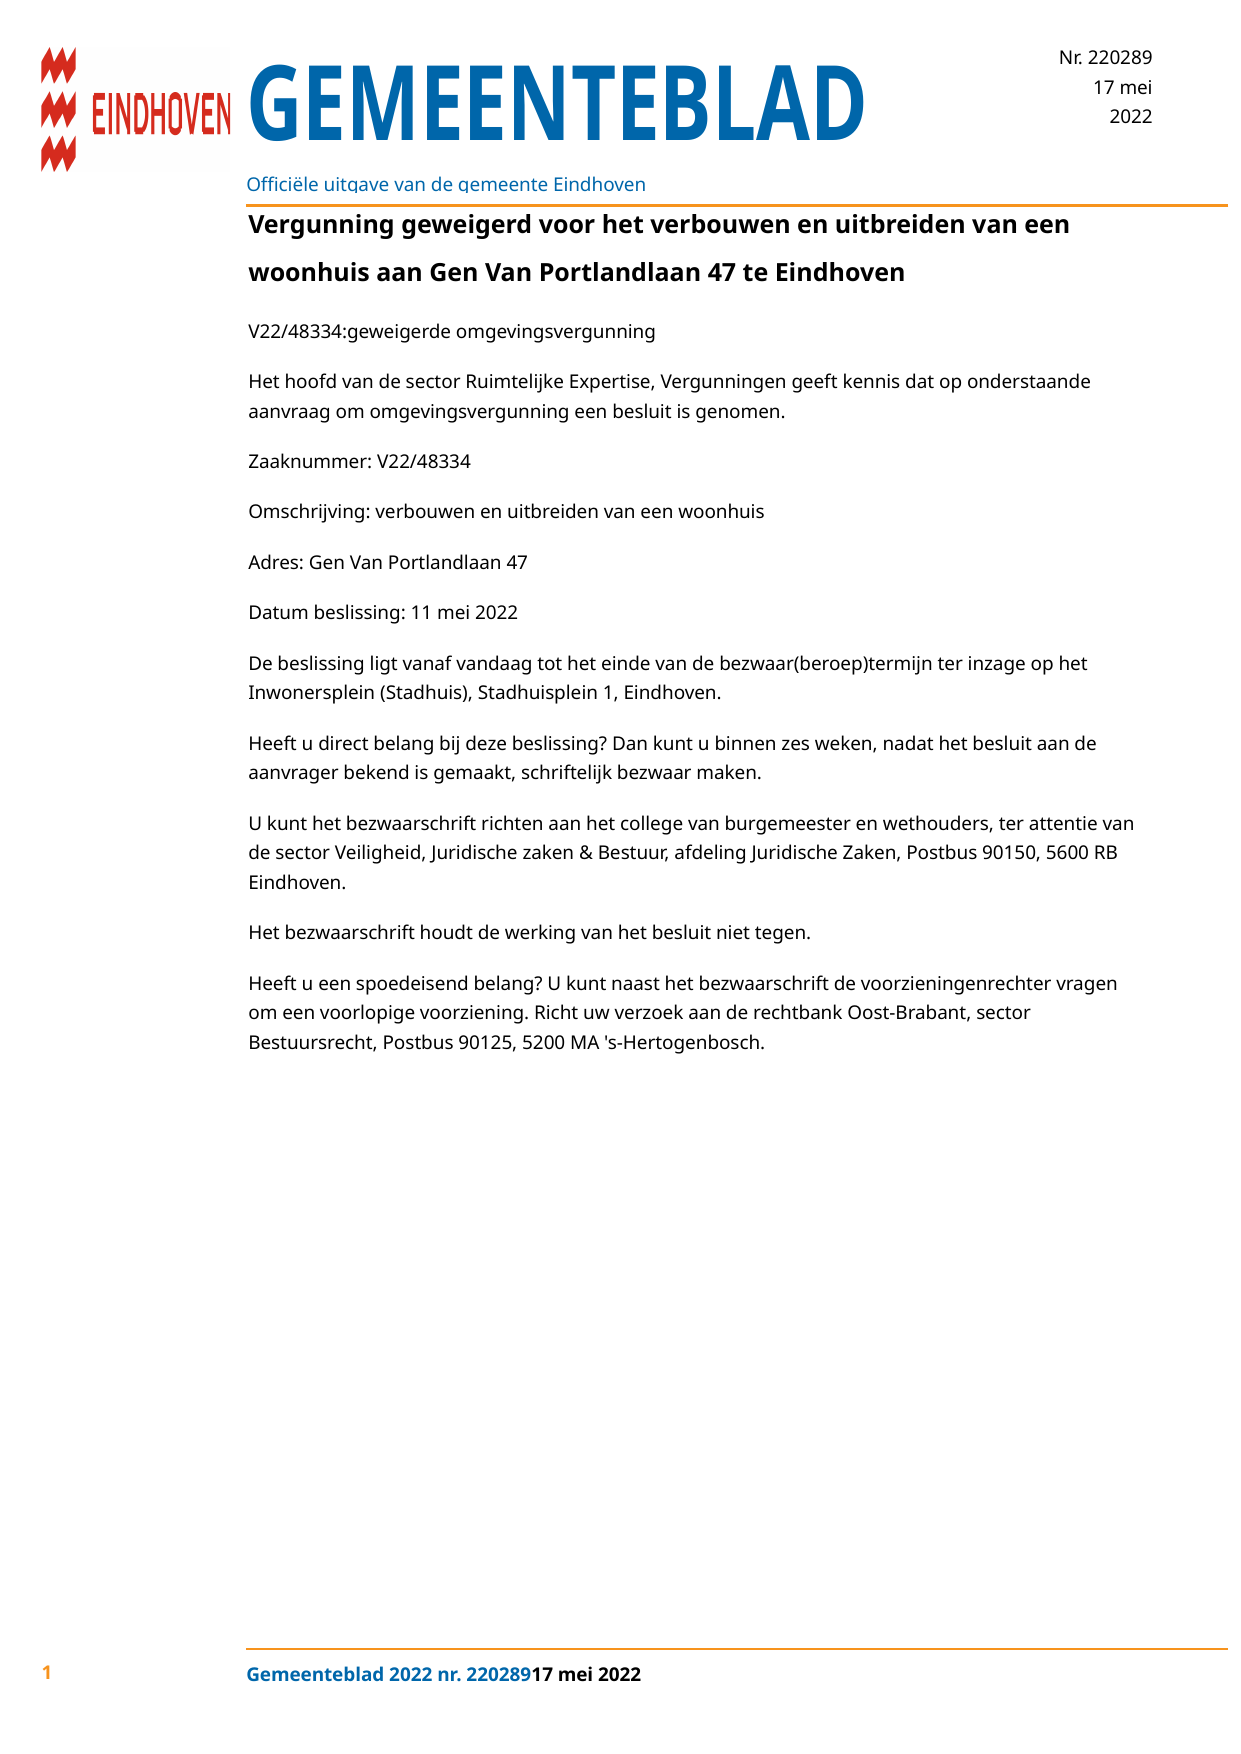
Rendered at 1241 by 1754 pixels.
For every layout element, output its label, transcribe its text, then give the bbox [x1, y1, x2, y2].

text De beslissing ligt vanaf vandaag tot het einde van de bezwaar(beroep)termijn ter inzage op het Inwonersplein (Stadhuis), Stadhuisplein 1, Eindhoven. [248, 650, 1152, 705]
picture [41, 47, 231, 172]
text Adres: Gen Van Portlandlaan 47 [248, 549, 1152, 575]
text V22/48334:geweigerde omgevingsvergunning [248, 318, 1152, 344]
text Zaaknummer: V22/48334 [248, 448, 1152, 474]
text Heeft u een spoedeisend belang? U kunt naast het bezwaarschrift de voorzieningenrechter vragen om een voorlopige voorziening. Richt uw verzoek aan de rechtbank Oost-Brabant, sector Bestuursrecht, Postbus 90125, 5200 MA 's-Hertogenbosch. [248, 970, 1152, 1055]
text Heeft u direct belang bij deze beslissing? Dan kunt u binnen zes weken, nadat het besluit aan de aanvrager bekend is gemaakt, schriftelijk bezwaar maken. [248, 730, 1152, 785]
text Het bezwaarschrift houdt de werking van het besluit niet tegen. [248, 919, 1152, 945]
text Vergunning geweigerd voor het verbouwen en uitbreiden van een woonhuis aan Gen Van Portlandlaan 47 te Eindhoven [248, 207, 1152, 288]
text Het hoofd van de sector Ruimtelijke Expertise, Vergunningen geeft kennis dat op onderstaande aanvraag om omgevingsvergunning een besluit is genomen. [248, 368, 1152, 424]
text Omschrijving: verbouwen en uitbreiden van een woonhuis [248, 499, 1152, 524]
text Datum beslissing: 11 mei 2022 [248, 599, 1152, 625]
text U kunt het bezwaarschrift richten aan het college van burgemeester en wethouders, ter attentie van de sector Veiligheid, Juridische zaken & Bestuur, afdeling Juridische Zaken, Postbus 90150, 5600 RB Eindhoven. [248, 810, 1152, 895]
